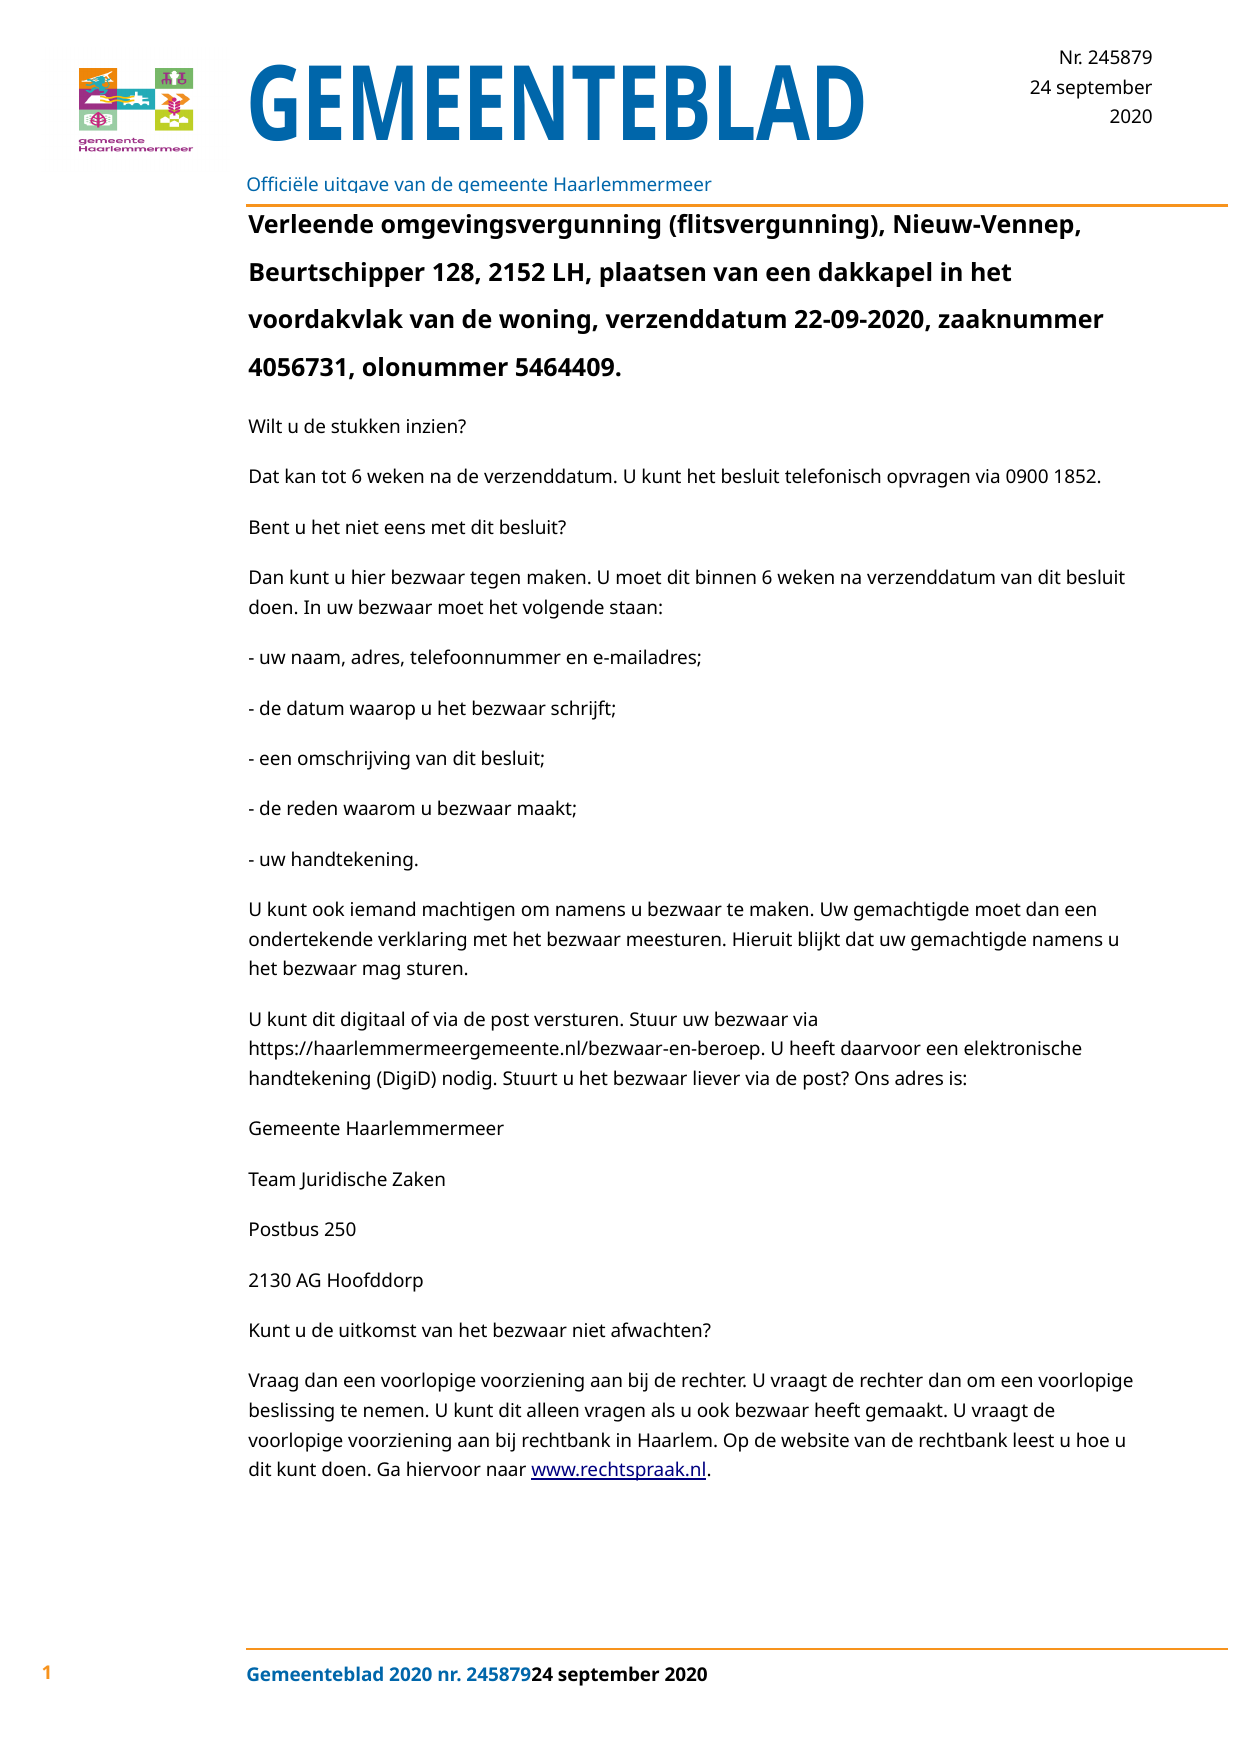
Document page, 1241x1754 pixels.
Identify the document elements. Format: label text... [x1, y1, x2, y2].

text Verleende omgevingsvergunning (flitsvergunning), Nieuw-Vennep, Beurtschipper 128, 2152 LH, plaatsen van een dakkapel in het voordakvlak van de woning, verzenddatum 22-09-2020, zaaknummer 4056731, olonummer 5464409. [248, 207, 1152, 384]
text Gemeente Haarlemmermeer [248, 1116, 1152, 1141]
text 2130 AG Hoofddorp [248, 1267, 1152, 1293]
text - een omschrijving van dit besluit; [248, 745, 1152, 771]
text Kunt u de uitkomst van het bezwaar niet afwachten? [248, 1317, 1152, 1343]
text - de datum waarop u het bezwaar schrijft; [248, 695, 1152, 721]
text Dan kunt u hier bezwaar tegen maken. U moet dit binnen 6 weken na verzenddatum van dit besluit doen. In uw bezwaar moet het volgende staan: [248, 564, 1152, 620]
text Vraag dan een voorlopige voorziening aan bij de rechter. U vraagt de rechter dan om een voorlopige beslissing te nemen. U kunt dit alleen vragen als u ook bezwaar heeft gemaakt. U vraagt de voorlopige voorziening aan bij rechtbank in Haarlem. Op de website van de rechtbank leest u hoe u dit kunt doen. Ga hiervoor naar www.rechtspraak.nl. [248, 1368, 1152, 1482]
text Postbus 250 [248, 1216, 1152, 1242]
text - uw handtekening. [248, 846, 1152, 872]
picture [41, 47, 231, 172]
text - uw naam, adres, telefoonnummer en e-mailadres; [248, 644, 1152, 670]
text Wilt u de stukken inzien? [248, 413, 1152, 439]
text Bent u het niet eens met dit besluit? [248, 514, 1152, 540]
text Team Juridische Zaken [248, 1166, 1152, 1192]
text - de reden waarom u bezwaar maakt; [248, 796, 1152, 821]
text U kunt dit digitaal of via de post versturen. Stuur uw bezwaar via https://haarlemmermeergemeente.nl/bezwaar-en-beroep. U heeft daarvoor een elektronische handtekening (DigiD) nodig. Stuurt u het bezwaar liever via de post? Ons adres is: [248, 1006, 1152, 1091]
text U kunt ook iemand machtigen om namens u bezwaar te maken. Uw gemachtigde moet dan een ondertekende verklaring met het bezwaar meesturen. Hieruit blijkt dat uw gemachtigde namens u het bezwaar mag sturen. [248, 896, 1152, 981]
text Dat kan tot 6 weken na de verzenddatum. U kunt het besluit telefonisch opvragen via 0900 1852. [248, 463, 1152, 489]
